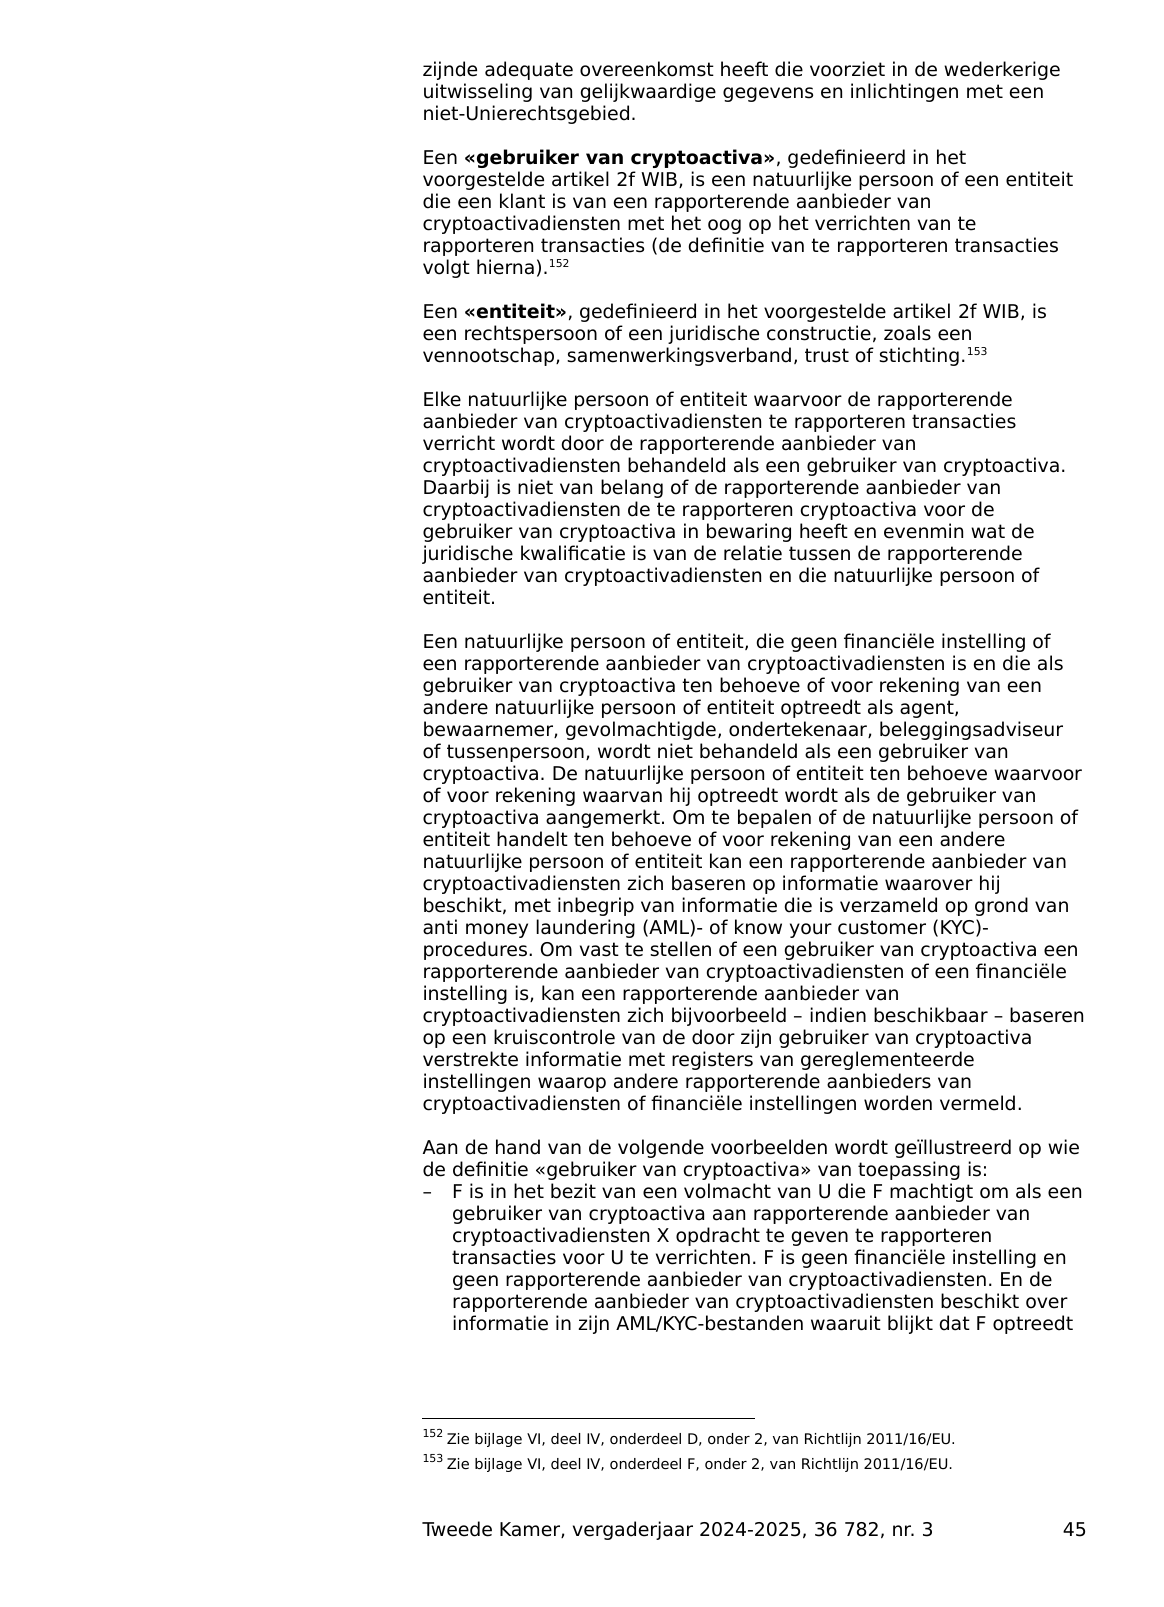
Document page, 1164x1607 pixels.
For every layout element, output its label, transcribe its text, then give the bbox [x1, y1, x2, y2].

text Aan de hand van de volgende voorbeelden wordt geïllustreerd op wie de definitie «gebruiker van cryptoactiva» van toepassing is: [422, 1137, 1087, 1181]
text zijnde adequate overeenkomst heeft die voorziet in de wederkerige uitwisseling van gelijkwaardige gegevens en inlichtingen met een niet-Unierechtsgebied. [422, 59, 1087, 125]
text Een natuurlijke persoon of entiteit, die geen financiële instelling of een rapporterende aanbieder van cryptoactivadiensten is en die als gebruiker van cryptoactiva ten behoeve of voor rekening van een andere natuurlijke persoon of entiteit optreedt als agent, bewaarnemer, gevolmachtigde, ondertekenaar, beleggingsadviseur of tussenpersoon, wordt niet behandeld als een gebruiker van cryptoactiva. De natuurlijke persoon of entiteit ten behoeve waarvoor of voor rekening waarvan hij optreedt wordt als de gebruiker van cryptoactiva aangemerkt. Om te bepalen of de natuurlijke persoon of entiteit handelt ten behoeve of voor rekening van een andere natuurlijke persoon of entiteit kan een rapporterende aanbieder van cryptoactivadiensten zich baseren op informatie waarover hij beschikt, met inbegrip van informatie die is verzameld op grond van anti money laundering (AML)- of know your customer (KYC)-procedures. Om vast te stellen of een gebruiker van cryptoactiva een rapporterende aanbieder van cryptoactivadiensten of een financiële instelling is, kan een rapporterende aanbieder van cryptoactivadiensten zich bijvoorbeeld – indien beschikbaar – baseren op een kruiscontrole van de door zijn gebruiker van cryptoactiva verstrekte informatie met registers van gereglementeerde instellingen waarop andere rapporterende aanbieders van cryptoactivadiensten of financiële instellingen worden vermeld. [422, 631, 1087, 1115]
text Zie bijlage VI, deel IV, onderdeel D, onder 2, van Richtlijn 2011/16/EU. [422, 1427, 1087, 1449]
text – F is in het bezit van een volmacht van U die F machtigt om als een gebruiker van cryptoactiva aan rapporterende aanbieder van cryptoactivadiensten X opdracht te geven te rapporteren transacties voor U te verrichten. F is geen financiële instelling en geen rapporterende aanbieder van cryptoactivadiensten. En de rapporterende aanbieder van cryptoactivadiensten beschikt over informatie in zijn AML/KYC-bestanden waaruit blijkt dat F optreedt [422, 1181, 1087, 1335]
text Een «entiteit», gedefinieerd in het voorgestelde artikel 2f WIB, is een rechtspersoon of een juridische constructie, zoals een vennootschap, samenwerkingsverband, trust of stichting. [422, 301, 1087, 367]
text Elke natuurlijke persoon of entiteit waarvoor de rapporterende aanbieder van cryptoactivadiensten te rapporteren transacties verricht wordt door de rapporterende aanbieder van cryptoactivadiensten behandeld als een gebruiker van cryptoactiva. Daarbij is niet van belang of de rapporterende aanbieder van cryptoactivadiensten de te rapporteren cryptoactiva voor de gebruiker van cryptoactiva in bewaring heeft en evenmin wat de juridische kwalificatie is van de relatie tussen de rapporterende aanbieder van cryptoactivadiensten en die natuurlijke persoon of entiteit. [422, 389, 1087, 609]
text Zie bijlage VI, deel IV, onderdeel F, onder 2, van Richtlijn 2011/16/EU. [422, 1452, 1087, 1474]
text Een «gebruiker van cryptoactiva», gedefinieerd in het voorgestelde artikel 2f WIB, is een natuurlijke persoon of een entiteit die een klant is van een rapporterende aanbieder van cryptoactivadiensten met het oog op het verrichten van te rapporteren transacties (de definitie van te rapporteren transacties volgt hierna). [422, 147, 1087, 279]
